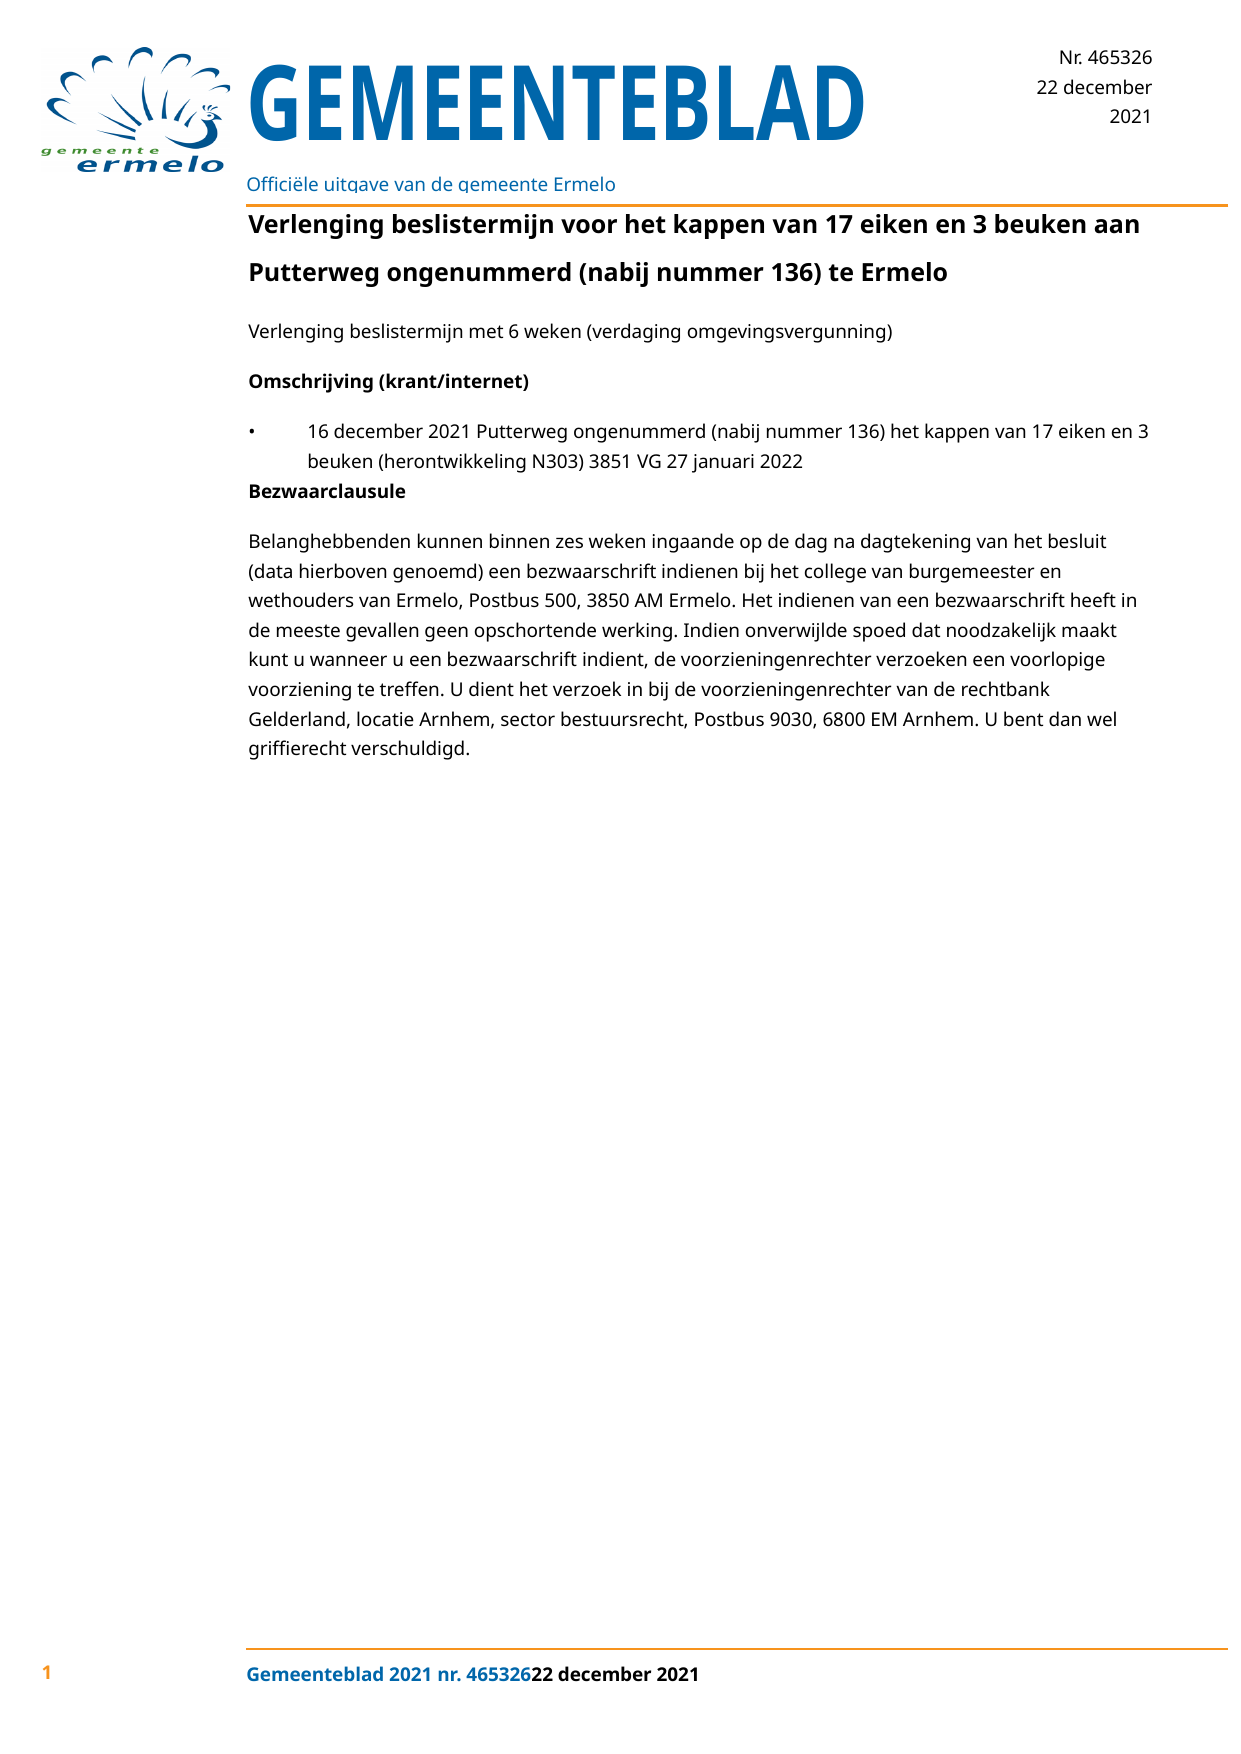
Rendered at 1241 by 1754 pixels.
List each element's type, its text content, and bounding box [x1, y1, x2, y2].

text Bezwaarclausule [248, 478, 1152, 504]
text Verlenging beslistermijn met 6 weken (verdaging omgevingsvergunning) [248, 318, 1152, 344]
list 16 december 2021 Putterweg ongenummerd (nabij nummer 136) het kappen van 17 eiken en 3 beuken (herontwikkeling N303) 3851 VG 27 januari 2022 [248, 419, 1152, 474]
text Belanghebbenden kunnen binnen zes weken ingaande op de dag na dagtekening van het besluit (data hierboven genoemd) een bezwaarschrift indienen bij het college van burgemeester en wethouders van Ermelo, Postbus 500, 3850 AM Ermelo. Het indienen van een bezwaarschrift heeft in de meeste gevallen geen opschortende werking. Indien onverwijlde spoed dat noodzakelijk maakt kunt u wanneer u een bezwaarschrift indient, de voorzieningenrechter verzoeken een voorlopige voorziening te treffen. U dient het verzoek in bij de voorzieningenrechter van de rechtbank Gelderland, locatie Arnhem, sector bestuursrecht, Postbus 9030, 6800 EM Arnhem. U bent dan wel griffierecht verschuldigd. [248, 528, 1152, 761]
text Verlenging beslistermijn voor het kappen van 17 eiken en 3 beuken aan Putterweg ongenummerd (nabij nummer 136) te Ermelo [248, 207, 1152, 288]
picture [41, 47, 231, 172]
text Omschrijving (krant/internet) [248, 368, 1152, 394]
